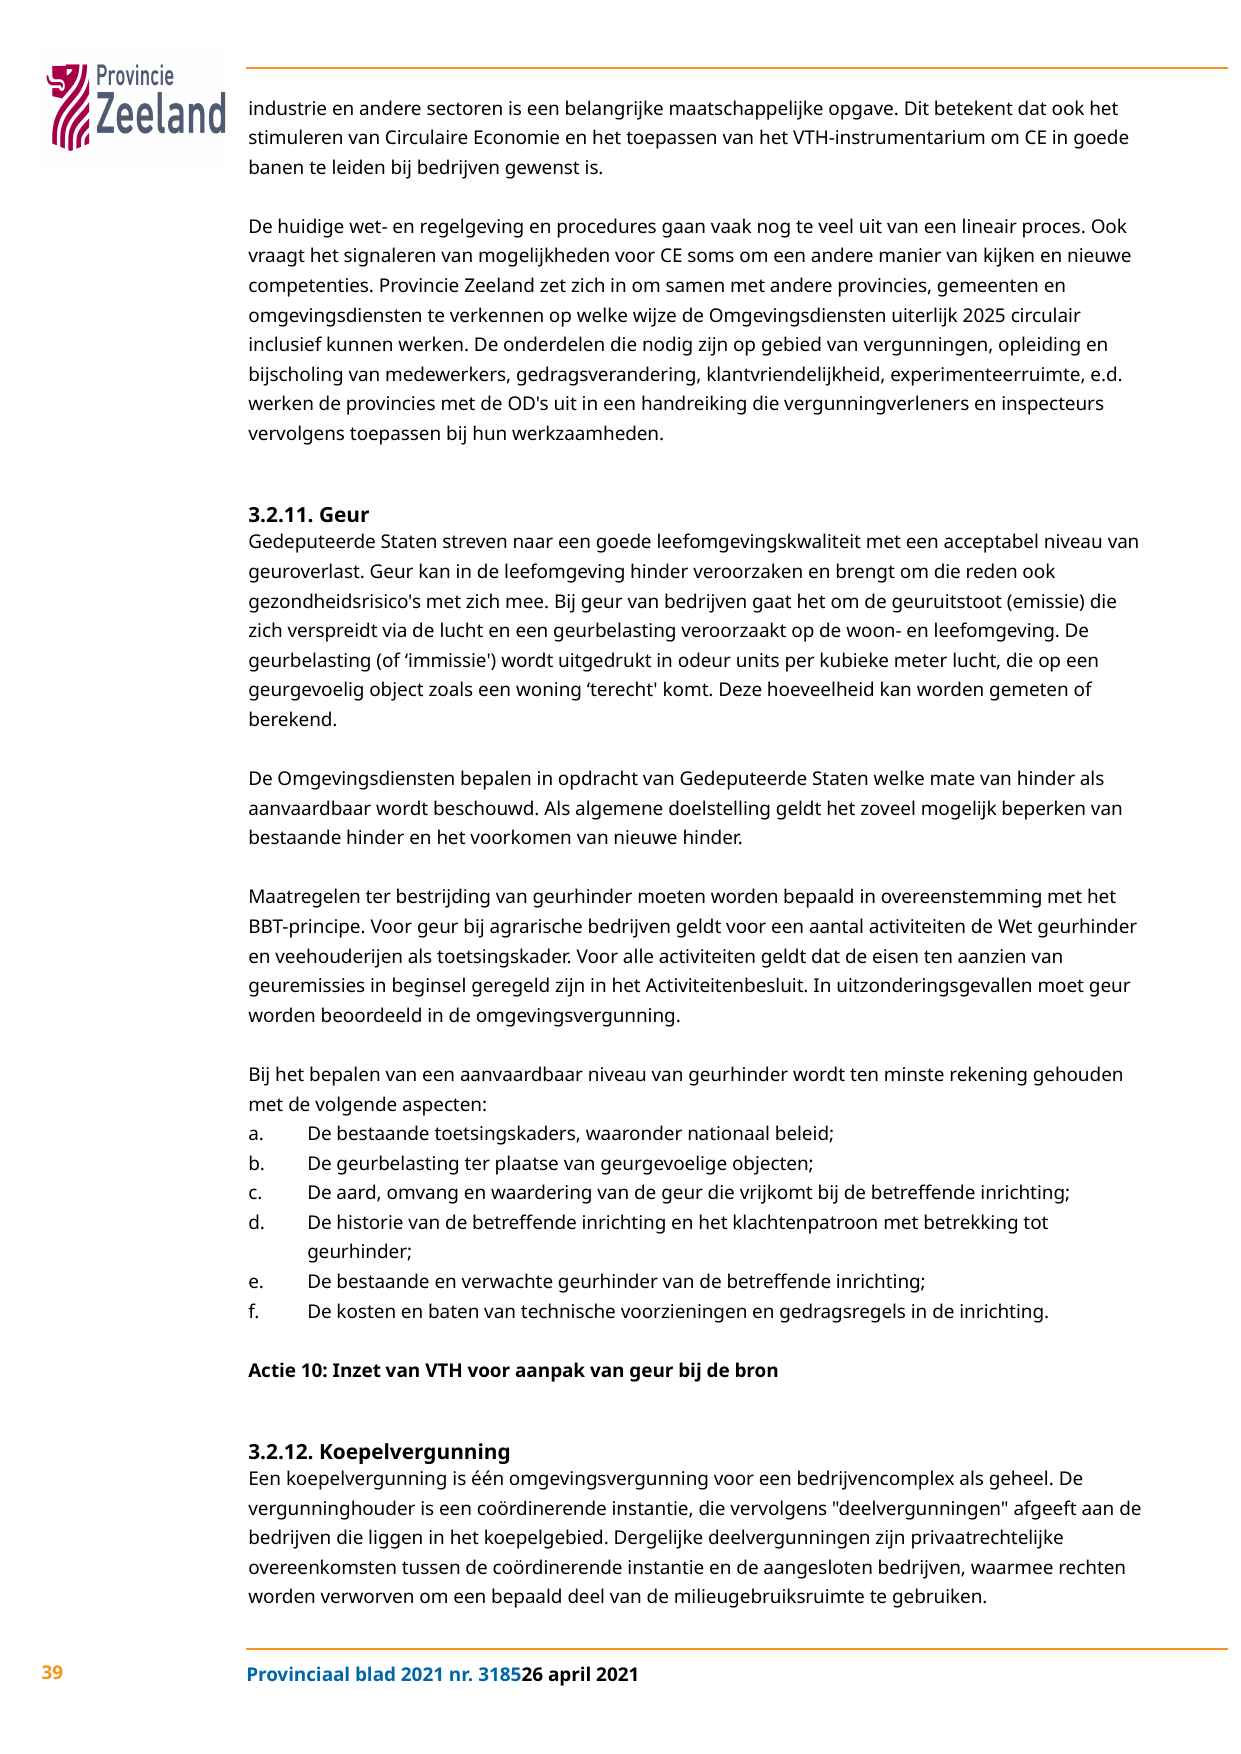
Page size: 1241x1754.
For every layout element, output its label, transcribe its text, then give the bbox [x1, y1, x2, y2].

text Actie 10: Inzet van VTH voor aanpak van geur bij de bron [248, 1357, 1152, 1383]
list De aard, omvang en waardering van de geur die vrijkomt bij de betreffende inrichting; [248, 1179, 1152, 1205]
text 3.2.11. Geur [248, 500, 1152, 529]
text De huidige wet- en regelgeving en procedures gaan vaak nog te veel uit van een lineair proces. Ook vraagt het signaleren van mogelijkheden voor CE soms om een andere manier van kijken en nieuwe competenties. Provincie Zeeland zet zich in om samen met andere provincies, gemeenten en omgevingsdiensten te verkennen op welke wijze de Omgevingsdiensten uiterlijk 2025 circulair inclusief kunnen werken. De onderdelen die nodig zijn op gebied van vergunningen, opleiding en bijscholing van medewerkers, gedragsverandering, klantvriendelijkheid, experimenteerruimte, e.d. werken de provincies met de OD's uit in een handreiking die vergunningverleners en inspecteurs vervolgens toepassen bij hun werkzaamheden. [248, 213, 1152, 446]
list De kosten en baten van technische voorzieningen en gedragsregels in de inrichting. [248, 1298, 1152, 1323]
list De bestaande toetsingskaders, waaronder nationaal beleid; [248, 1120, 1152, 1146]
text 3.2.12. Koepelvergunning [248, 1437, 1152, 1465]
text De Omgevingsdiensten bepalen in opdracht van Gedeputeerde Staten welke mate van hinder als aanvaardbaar wordt beschouwd. Als algemene doelstelling geldt het zoveel mogelijk beperken van bestaande hinder en het voorkomen van nieuwe hinder. [248, 765, 1152, 850]
text Bij het bepalen van een aanvaardbaar niveau van geurhinder wordt ten minste rekening gehouden met de volgende aspecten: [248, 1061, 1152, 1116]
text Een koepelvergunning is één omgevingsvergunning voor een bedrijvencomplex als geheel. De vergunninghouder is een coördinerende instantie, die vervolgens "deelvergunningen" afgeeft aan de bedrijven die liggen in het koepelgebied. Dergelijke deelvergunningen zijn privaatrechtelijke overeenkomsten tussen de coördinerende instantie en de aangesloten bedrijven, waarmee rechten worden verworven om een bepaald deel van de milieugebruiksruimte te gebruiken. [248, 1465, 1152, 1609]
text Gedeputeerde Staten streven naar een goede leefomgevingskwaliteit met een acceptabel niveau van geuroverlast. Geur kan in de leefomgeving hinder veroorzaken en brengt om die reden ook gezondheidsrisico's met zich mee. Bij geur van bedrijven gaat het om de geuruitstoot (emissie) die zich verspreidt via de lucht en een geurbelasting veroorzaakt op de woon- en leefomgeving. De geurbelasting (of ‘immissie') wordt uitgedrukt in odeur units per kubieke meter lucht, die op een geurgevoelig object zoals een woning ‘terecht' komt. Deze hoeveelheid kan worden gemeten of berekend. [248, 529, 1152, 732]
text Maatregelen ter bestrijding van geurhinder moeten worden bepaald in overeenstemming met het BBT-principe. Voor geur bij agrarische bedrijven geldt voor een aantal activiteiten de Wet geurhinder en veehouderijen als toetsingskader. Voor alle activiteiten geldt dat de eisen ten aanzien van geuremissies in beginsel geregeld zijn in het Activiteitenbesluit. In uitzonderingsgevallen moet geur worden beoordeeld in de omgevingsvergunning. [248, 884, 1152, 1028]
list De geurbelasting ter plaatse van geurgevoelige objecten; [248, 1150, 1152, 1176]
picture [41, 47, 231, 172]
list De historie van de betreffende inrichting en het klachtenpatroon met betrekking tot geurhinder; [248, 1209, 1152, 1264]
list De bestaande en verwachte geurhinder van de betreffende inrichting; [248, 1268, 1152, 1294]
text industrie en andere sectoren is een belangrijke maatschappelijke opgave. Dit betekent dat ook het stimuleren van Circulaire Economie en het toepassen van het VTH-instrumentarium om CE in goede banen te leiden bij bedrijven gewenst is. [248, 95, 1152, 180]
